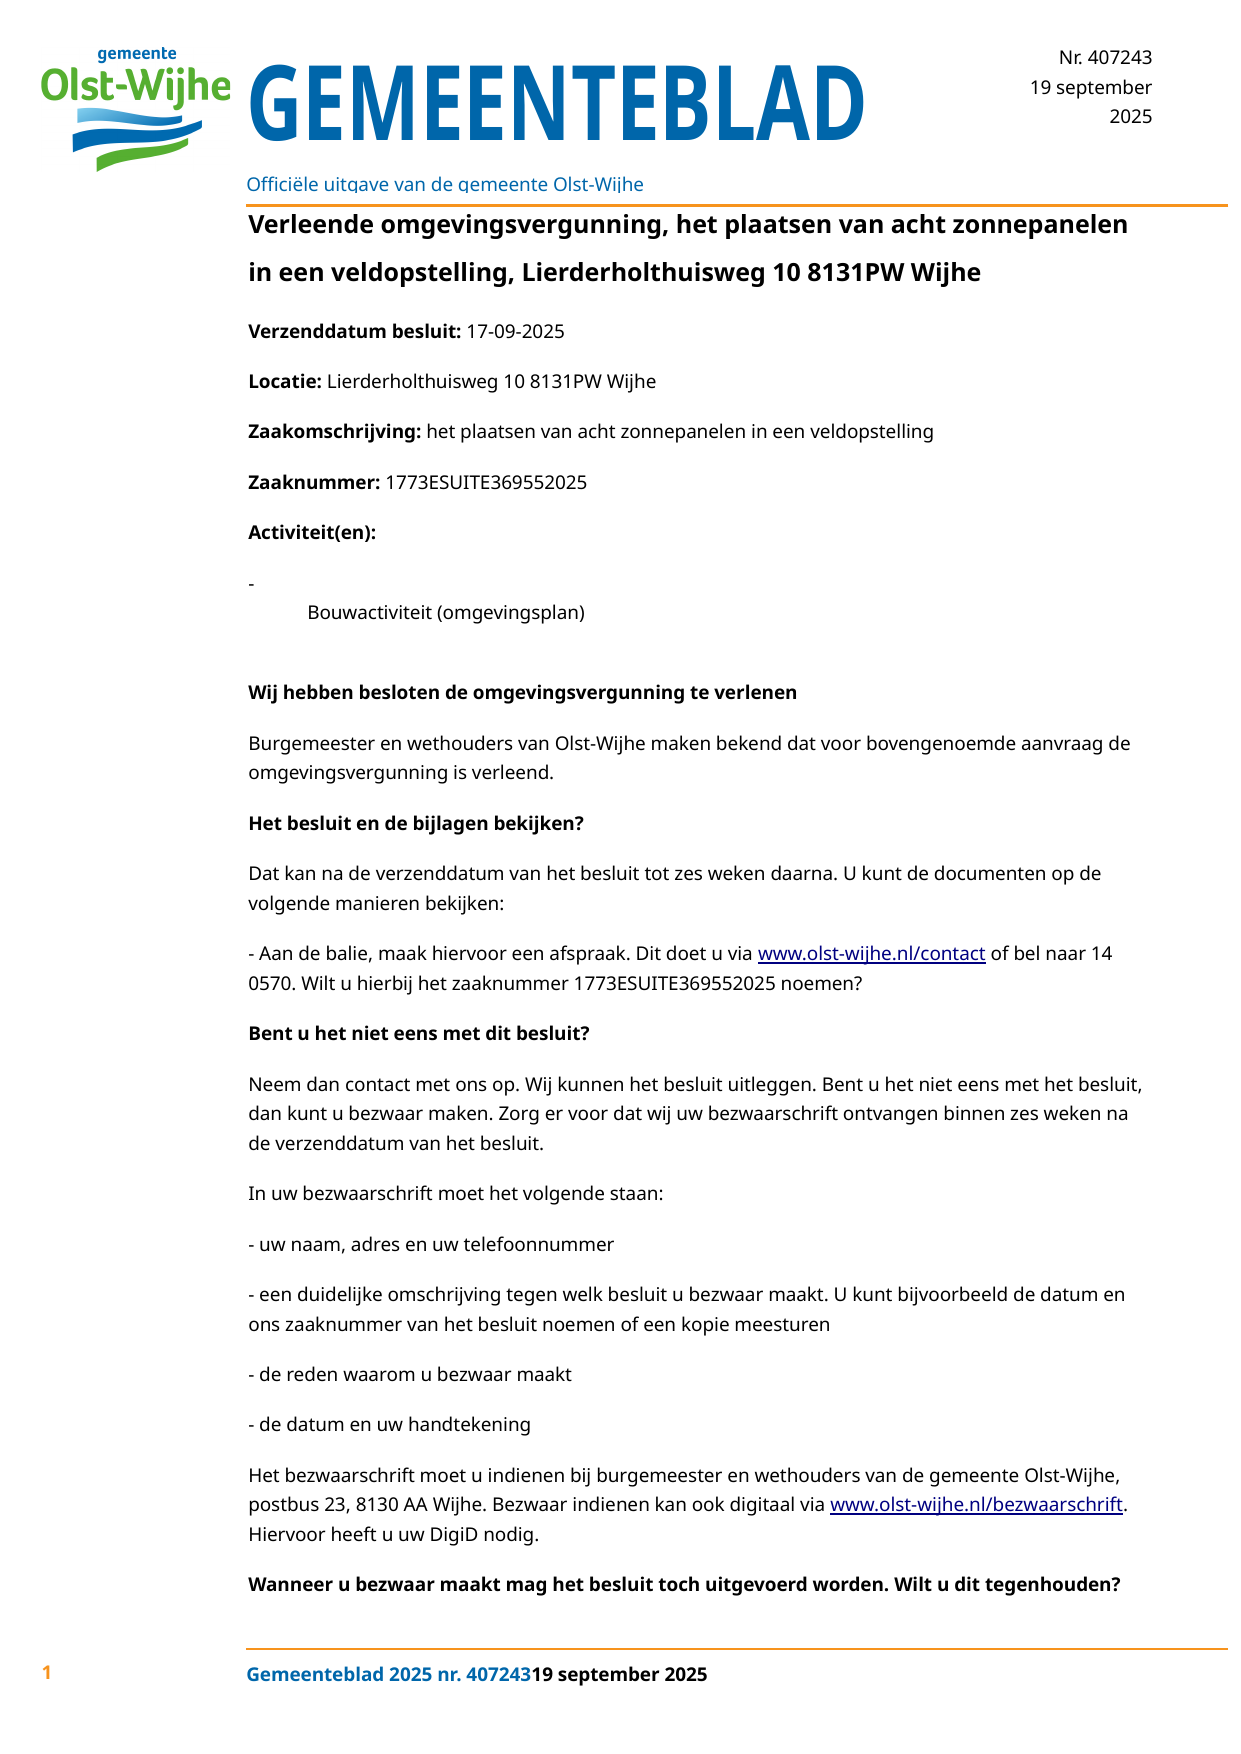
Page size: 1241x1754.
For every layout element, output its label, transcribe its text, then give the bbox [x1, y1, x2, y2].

text In uw bezwaarschrift moet het volgende staan: [248, 1180, 1152, 1206]
text - de reden waarom u bezwaar maakt [248, 1361, 1152, 1387]
picture [41, 47, 231, 172]
text Zaaknummer: 1773ESUITE369552025 [248, 469, 1152, 495]
text Burgemeester en wethouders van Olst-Wijhe maken bekend dat voor bovengenoemde aanvraag de omgevingsvergunning is verleend. [248, 730, 1152, 785]
list Bouwactiviteit (omgevingsplan) [248, 599, 1152, 625]
text Verzenddatum besluit: 17-09-2025 [248, 318, 1152, 344]
text - uw naam, adres en uw telefoonnummer [248, 1231, 1152, 1257]
text Wanneer u bezwaar maakt mag het besluit toch uitgevoerd worden. Wilt u dit tegenhouden? [248, 1572, 1152, 1597]
text Het besluit en de bijlagen bekijken? [248, 810, 1152, 836]
text Het bezwaarschrift moet u indienen bij burgemeester en wethouders van de gemeente Olst-Wijhe, postbus 23, 8130 AA Wijhe. Bezwaar indienen kan ook digitaal via www.olst-wijhe.nl/bezwaarschrift. Hiervoor heeft u uw DigiD nodig. [248, 1462, 1152, 1547]
text Neem dan contact met ons op. Wij kunnen het besluit uitleggen. Bent u het niet eens met het besluit, dan kunt u bezwaar maken. Zorg er voor dat wij uw bezwaarschrift ontvangen binnen zes weken na de verzenddatum van het besluit. [248, 1071, 1152, 1156]
text - de datum en uw handtekening [248, 1412, 1152, 1437]
text Dat kan na de verzenddatum van het besluit tot zes weken daarna. U kunt de documenten op de volgende manieren bekijken: [248, 860, 1152, 916]
text - een duidelijke omschrijving tegen welk besluit u bezwaar maakt. U kunt bijvoorbeeld de datum en ons zaaknummer van het besluit noemen of een kopie meesturen [248, 1281, 1152, 1337]
text Locatie: Lierderholthuisweg 10 8131PW Wijhe [248, 368, 1152, 394]
text Activiteit(en): [248, 519, 1152, 545]
text Bent u het niet eens met dit besluit? [248, 1020, 1152, 1046]
text Verleende omgevingsvergunning, het plaatsen van acht zonnepanelen in een veldopstelling, Lierderholthuisweg 10 8131PW Wijhe [248, 207, 1152, 288]
text - Aan de balie, maak hiervoor een afspraak. Dit doet u via www.olst-wijhe.nl/contact of bel naar 14 0570. Wilt u hierbij het zaaknummer 1773ESUITE369552025 noemen? [248, 940, 1152, 996]
text Wij hebben besloten de omgevingsvergunning te verlenen [248, 679, 1152, 705]
text Zaakomschrijving: het plaatsen van acht zonnepanelen in een veldopstelling [248, 419, 1152, 444]
